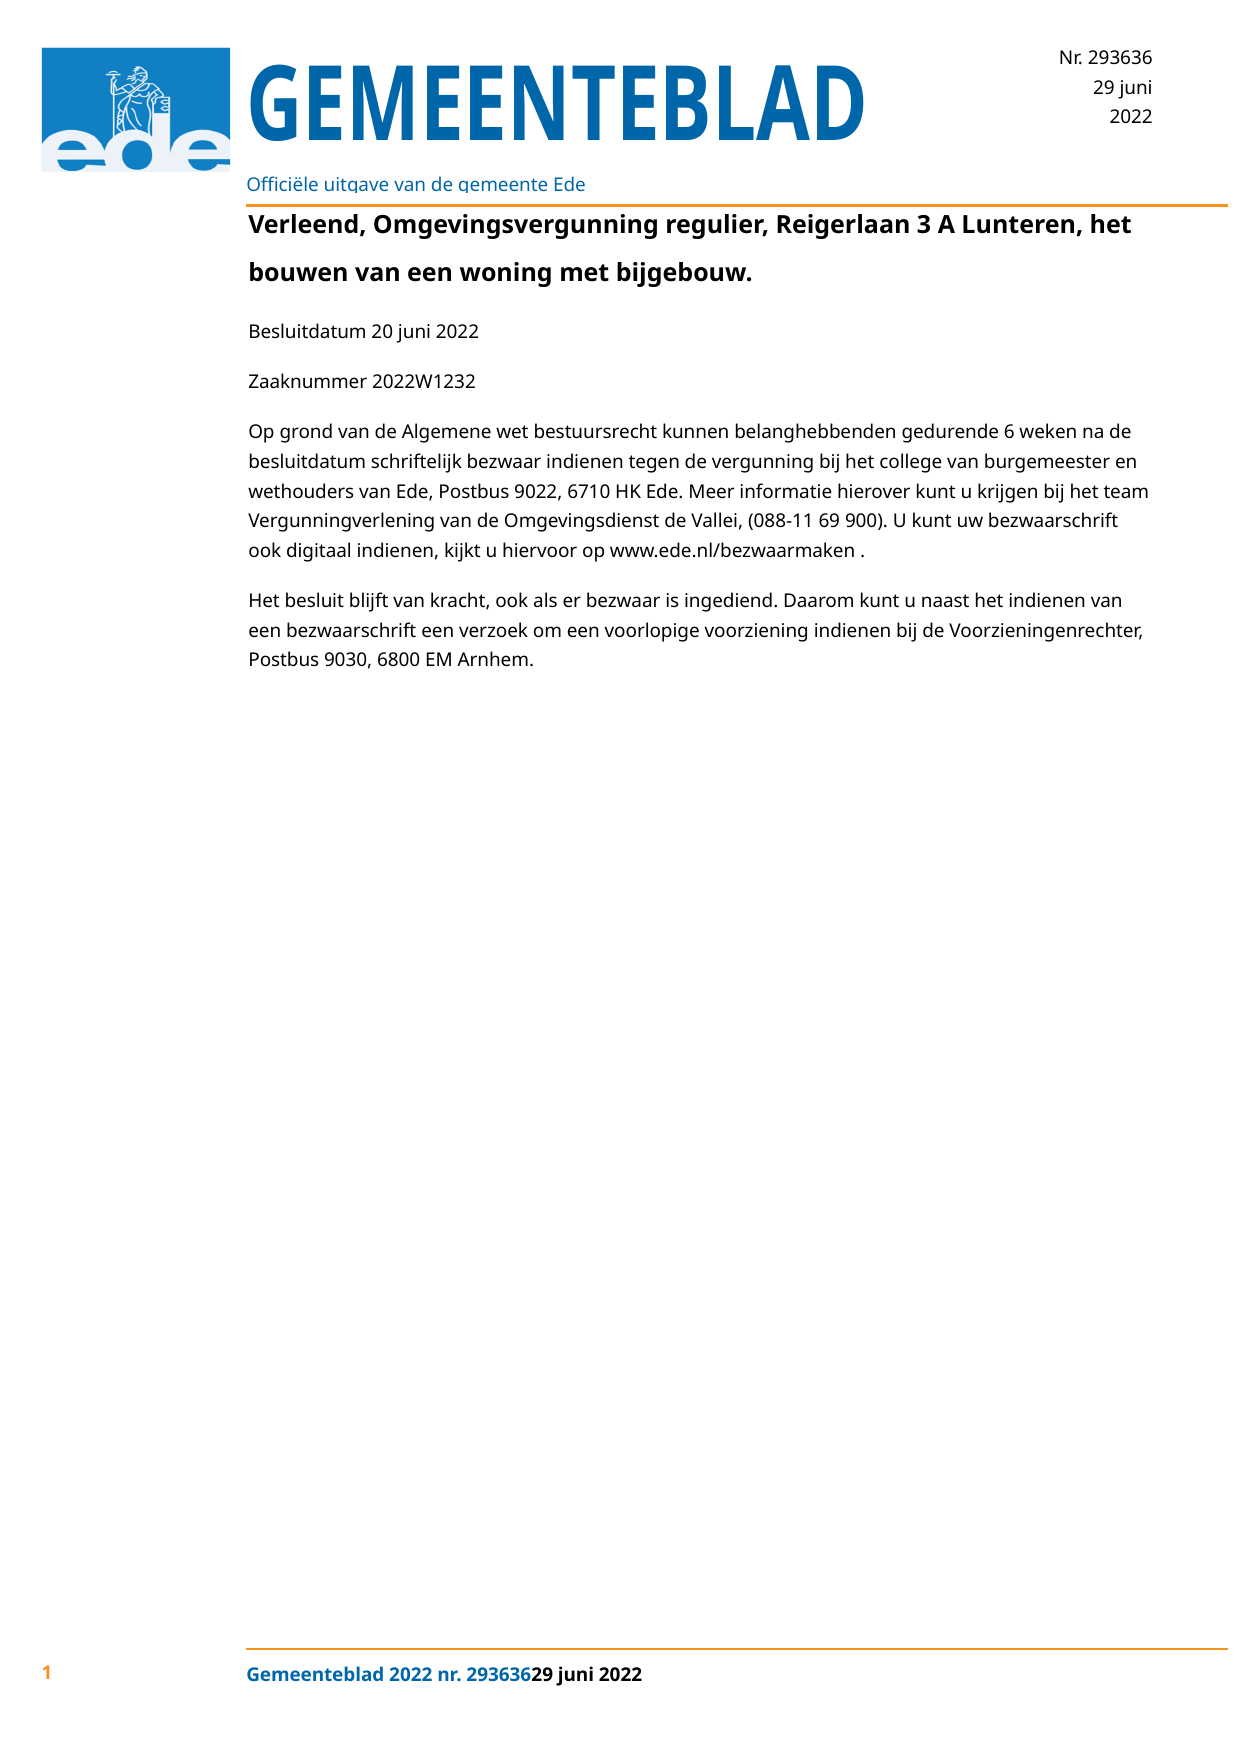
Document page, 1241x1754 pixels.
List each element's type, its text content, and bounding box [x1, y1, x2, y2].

text Zaaknummer 2022W1232 [248, 368, 1152, 394]
text Verleend, Omgevingsvergunning regulier, Reigerlaan 3 A Lunteren, het bouwen van een woning met bijgebouw. [248, 207, 1152, 288]
text Op grond van de Algemene wet bestuursrecht kunnen belanghebbenden gedurende 6 weken na de besluitdatum schriftelijk bezwaar indienen tegen de vergunning bij het college van burgemeester en wethouders van Ede, Postbus 9022, 6710 HK Ede. Meer informatie hierover kunt u krijgen bij het team Vergunningverlening van de Omgevingsdienst de Vallei, (088-11 69 900). U kunt uw bezwaarschrift ook digitaal indienen, kijkt u hiervoor op www.ede.nl/bezwaarmaken . [248, 419, 1152, 563]
text Het besluit blijft van kracht, ook als er bezwaar is ingediend. Daarom kunt u naast het indienen van een bezwaarschrift een verzoek om een voorlopige voorziening indienen bij de Voorzieningenrechter, Postbus 9030, 6800 EM Arnhem. [248, 587, 1152, 672]
text Besluitdatum 20 juni 2022 [248, 318, 1152, 344]
picture [41, 47, 231, 172]
